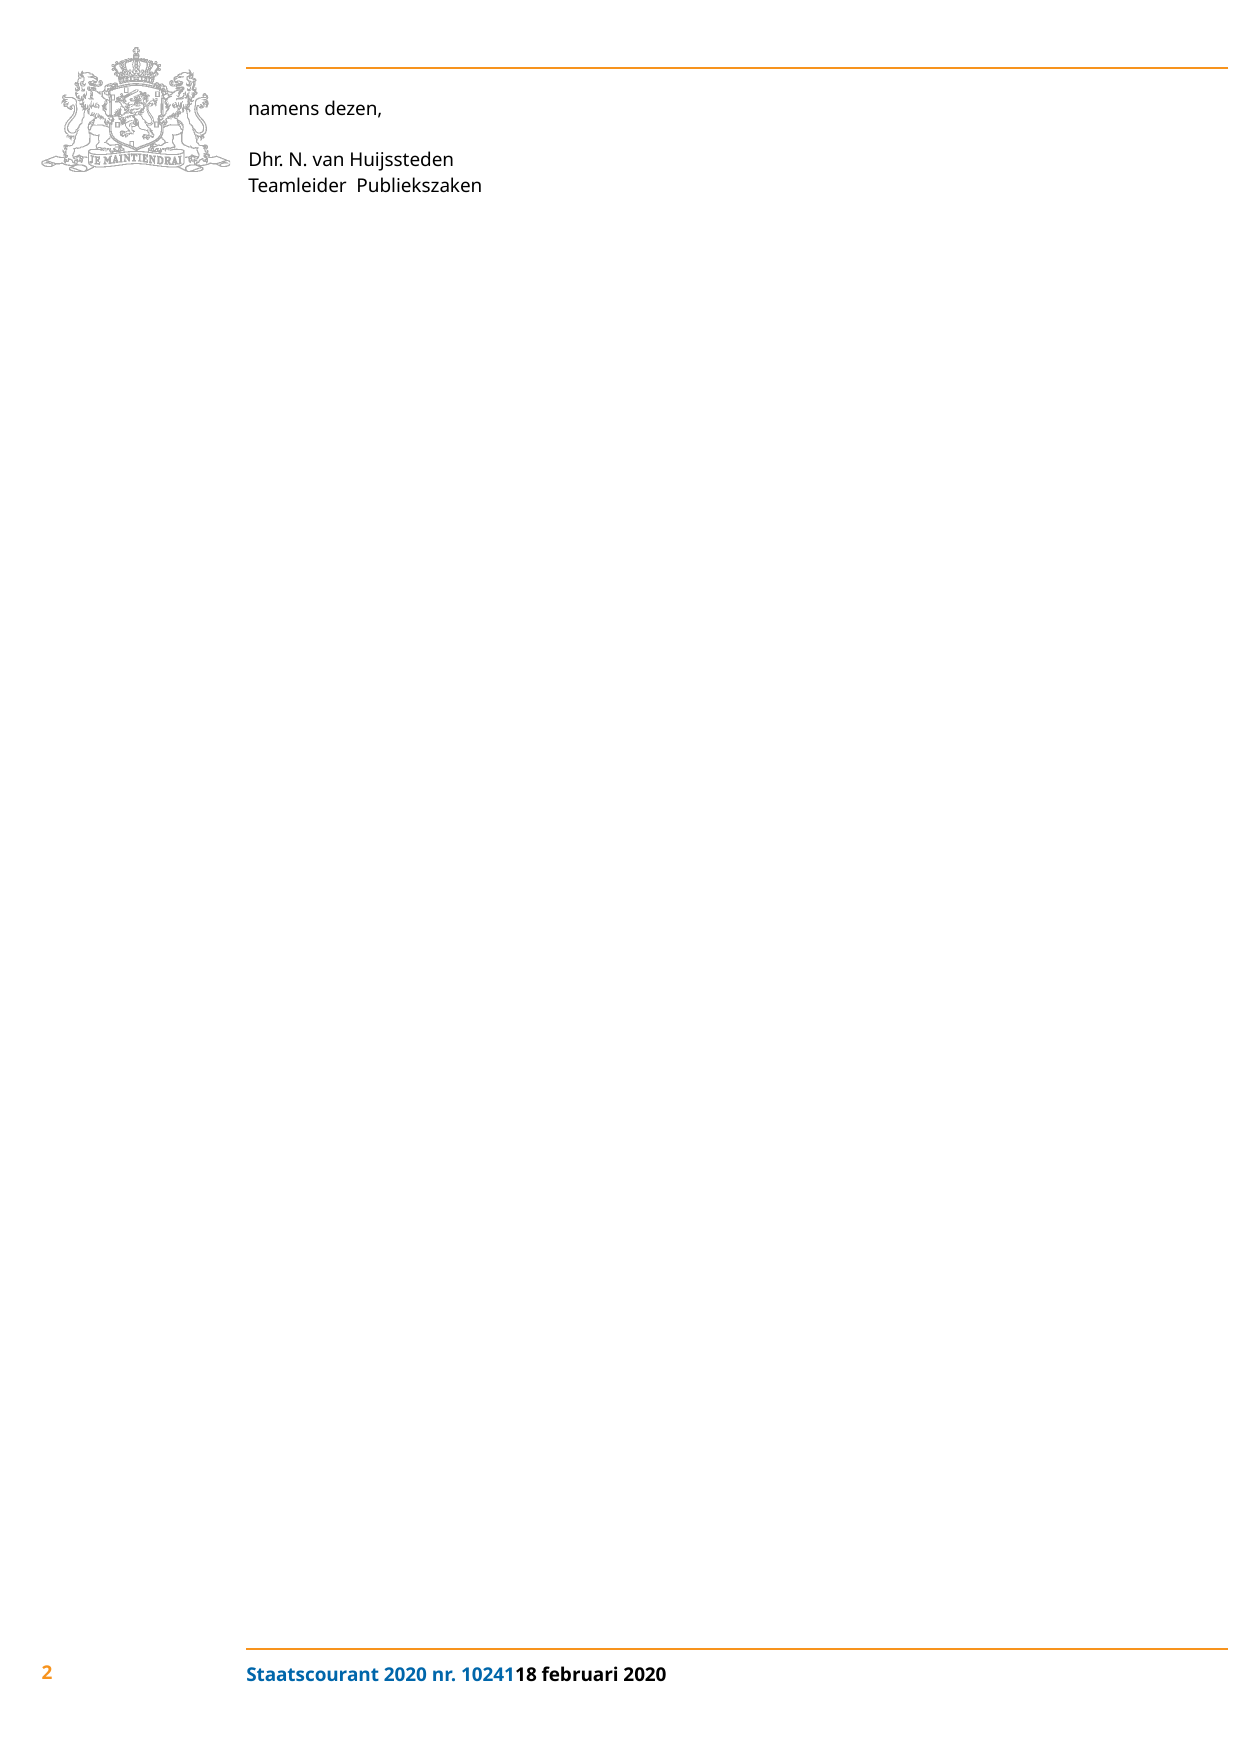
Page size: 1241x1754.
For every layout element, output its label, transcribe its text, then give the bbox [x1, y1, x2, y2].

picture [41, 47, 231, 172]
text namens dezen, [248, 95, 1152, 121]
text Dhr. N. van Huijssteden [248, 146, 1152, 172]
text Teamleider Publiekszaken [248, 172, 1152, 198]
